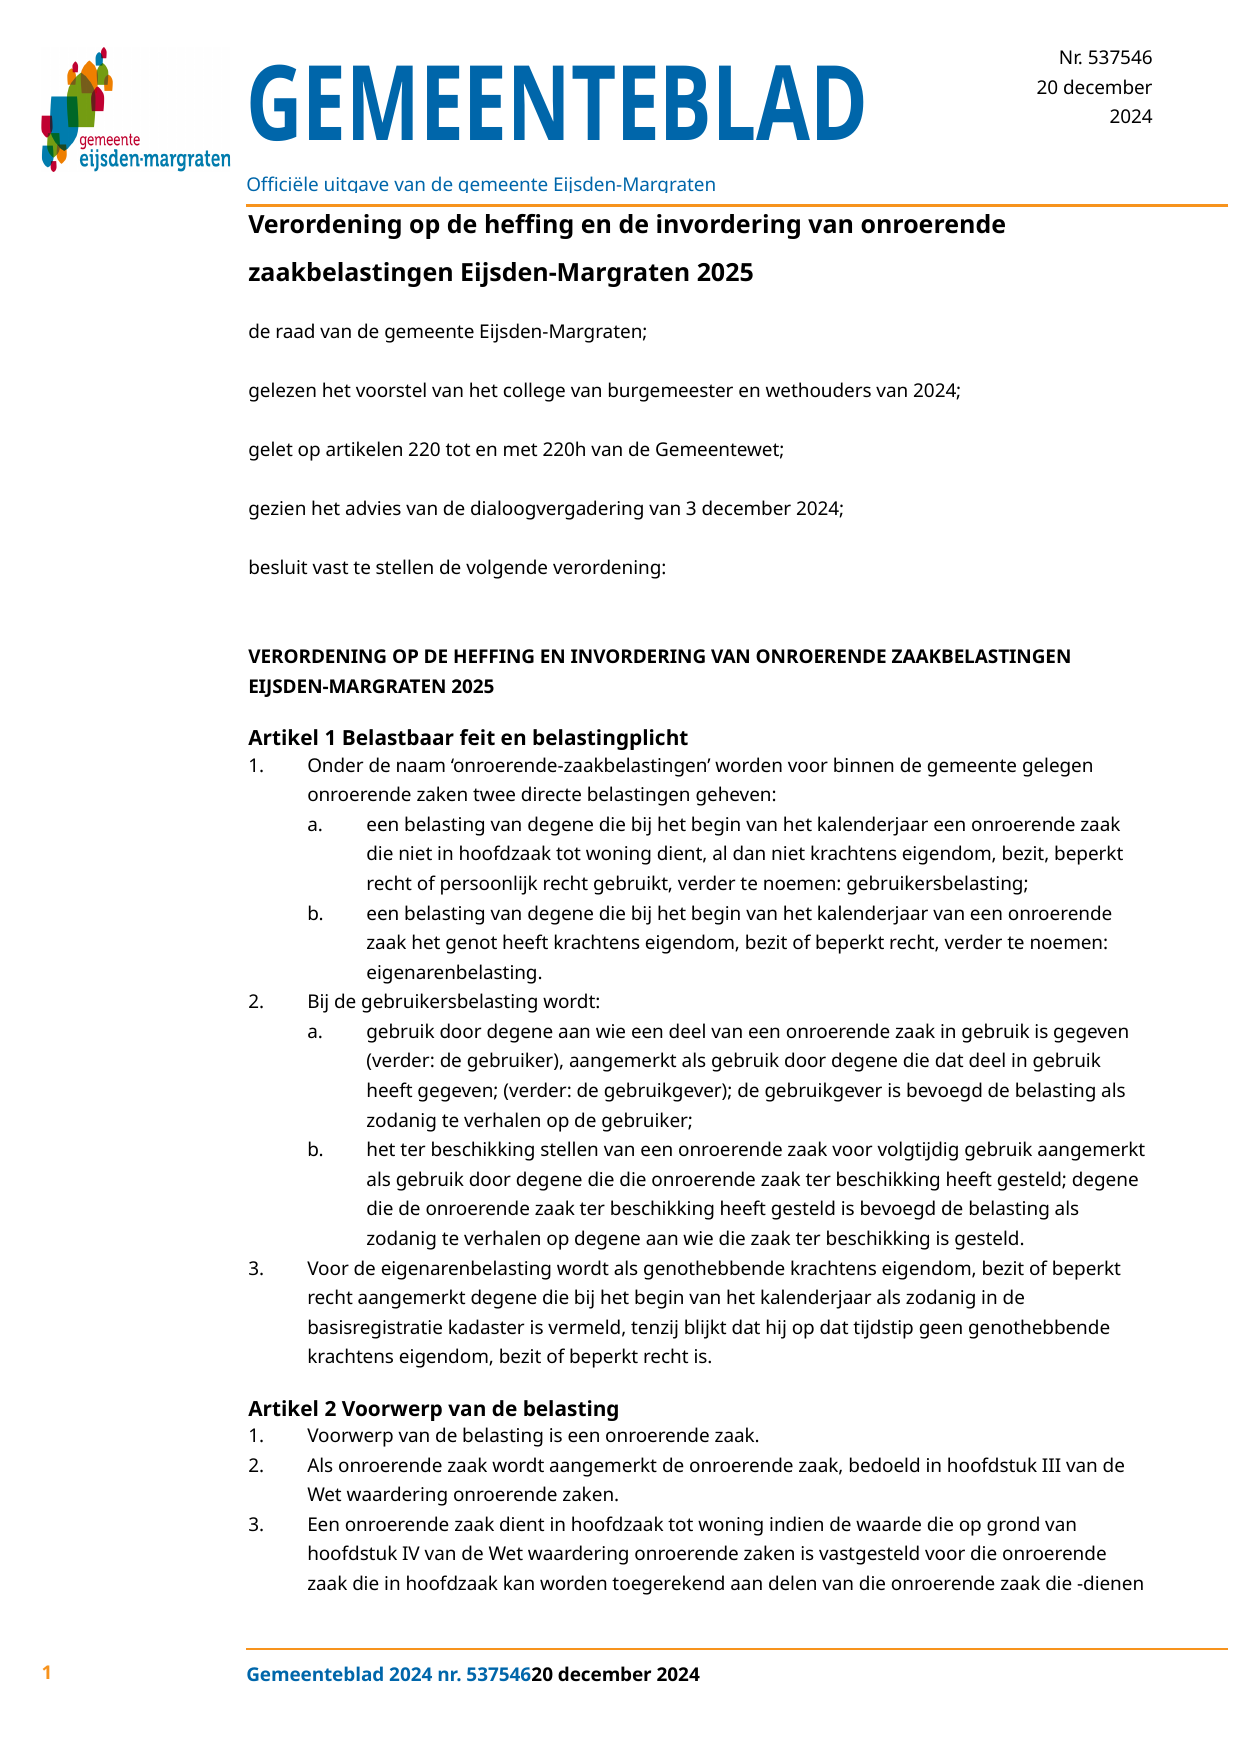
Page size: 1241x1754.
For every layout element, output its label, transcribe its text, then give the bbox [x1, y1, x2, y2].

text gezien het advies van de dialoogvergadering van 3 december 2024; [248, 495, 1152, 521]
list Voorwerp van de belasting is een onroerende zaak. [248, 1422, 1152, 1448]
text besluit vast te stellen de volgende verordening: [248, 554, 1152, 580]
list Onder de naam ‘onroerende-zaakbelastingen’ worden voor binnen de gemeente gelegen onroerende zaken twee directe belastingen geheven: [248, 752, 1152, 807]
list het ter beschikking stellen van een onroerende zaak voor volgtijdig gebruik aangemerkt als gebruik door degene die die onroerende zaak ter beschikking heeft gesteld; degene die de onroerende zaak ter beschikking heeft gesteld is bevoegd de belasting als zodanig te verhalen op degene aan wie die zaak ter beschikking is gesteld. [307, 1136, 1152, 1251]
text de raad van de gemeente Eijsden-Margraten; [248, 318, 1152, 344]
list een belasting van degene die bij het begin van het kalenderjaar een onroerende zaak die niet in hoofdzaak tot woning dient, al dan niet krachtens eigendom, bezit, beperkt recht of persoonlijk recht gebruikt, verder te noemen: gebruikersbelasting; [307, 811, 1152, 896]
text VERORDENING OP DE HEFFING EN INVORDERING VAN ONROERENDE ZAAKBELASTINGEN EIJSDEN-MARGRATEN 2025 [248, 643, 1152, 699]
list gebruik door degene aan wie een deel van een onroerende zaak in gebruik is gegeven (verder: de gebruiker), aangemerkt als gebruik door degene die dat deel in gebruik heeft gegeven; (verder: de gebruikgever); de gebruikgever is bevoegd de belasting als zodanig te verhalen op de gebruiker; [307, 1018, 1152, 1132]
text Artikel 2 Voorwerp van de belasting [248, 1394, 1152, 1422]
text gelet op artikelen 220 tot en met 220h van de Gemeentewet; [248, 436, 1152, 462]
list Voor de eigenarenbelasting wordt als genothebbende krachtens eigendom, bezit of beperkt recht aangemerkt degene die bij het begin van het kalenderjaar als zodanig in de basisregistratie kadaster is vermeld, tenzij blijkt dat hij op dat tijdstip geen genothebbende krachtens eigendom, bezit of beperkt recht is. [248, 1255, 1152, 1369]
list Een onroerende zaak dient in hoofdzaak tot woning indien de waarde die op grond van hoofdstuk IV van de Wet waardering onroerende zaken is vastgesteld voor die onroerende zaak die in hoofdzaak kan worden toegerekend aan delen van die onroerende zaak die -dienen [248, 1511, 1152, 1596]
text Verordening op de heffing en de invordering van onroerende zaakbelastingen Eijsden-Margraten 2025 [248, 207, 1152, 288]
list een belasting van degene die bij het begin van het kalenderjaar van een onroerende zaak het genot heeft krachtens eigendom, bezit of beperkt recht, verder te noemen: eigenarenbelasting. [307, 900, 1152, 984]
list Bij de gebruikersbelasting wordt: [248, 988, 1152, 1014]
picture [41, 47, 231, 172]
text gelezen het voorstel van het college van burgemeester en wethouders van 2024; [248, 377, 1152, 403]
text Artikel 1 Belastbaar feit en belastingplicht [248, 723, 1152, 752]
list Als onroerende zaak wordt aangemerkt de onroerende zaak, bedoeld in hoofdstuk III van de Wet waardering onroerende zaken. [248, 1452, 1152, 1507]
